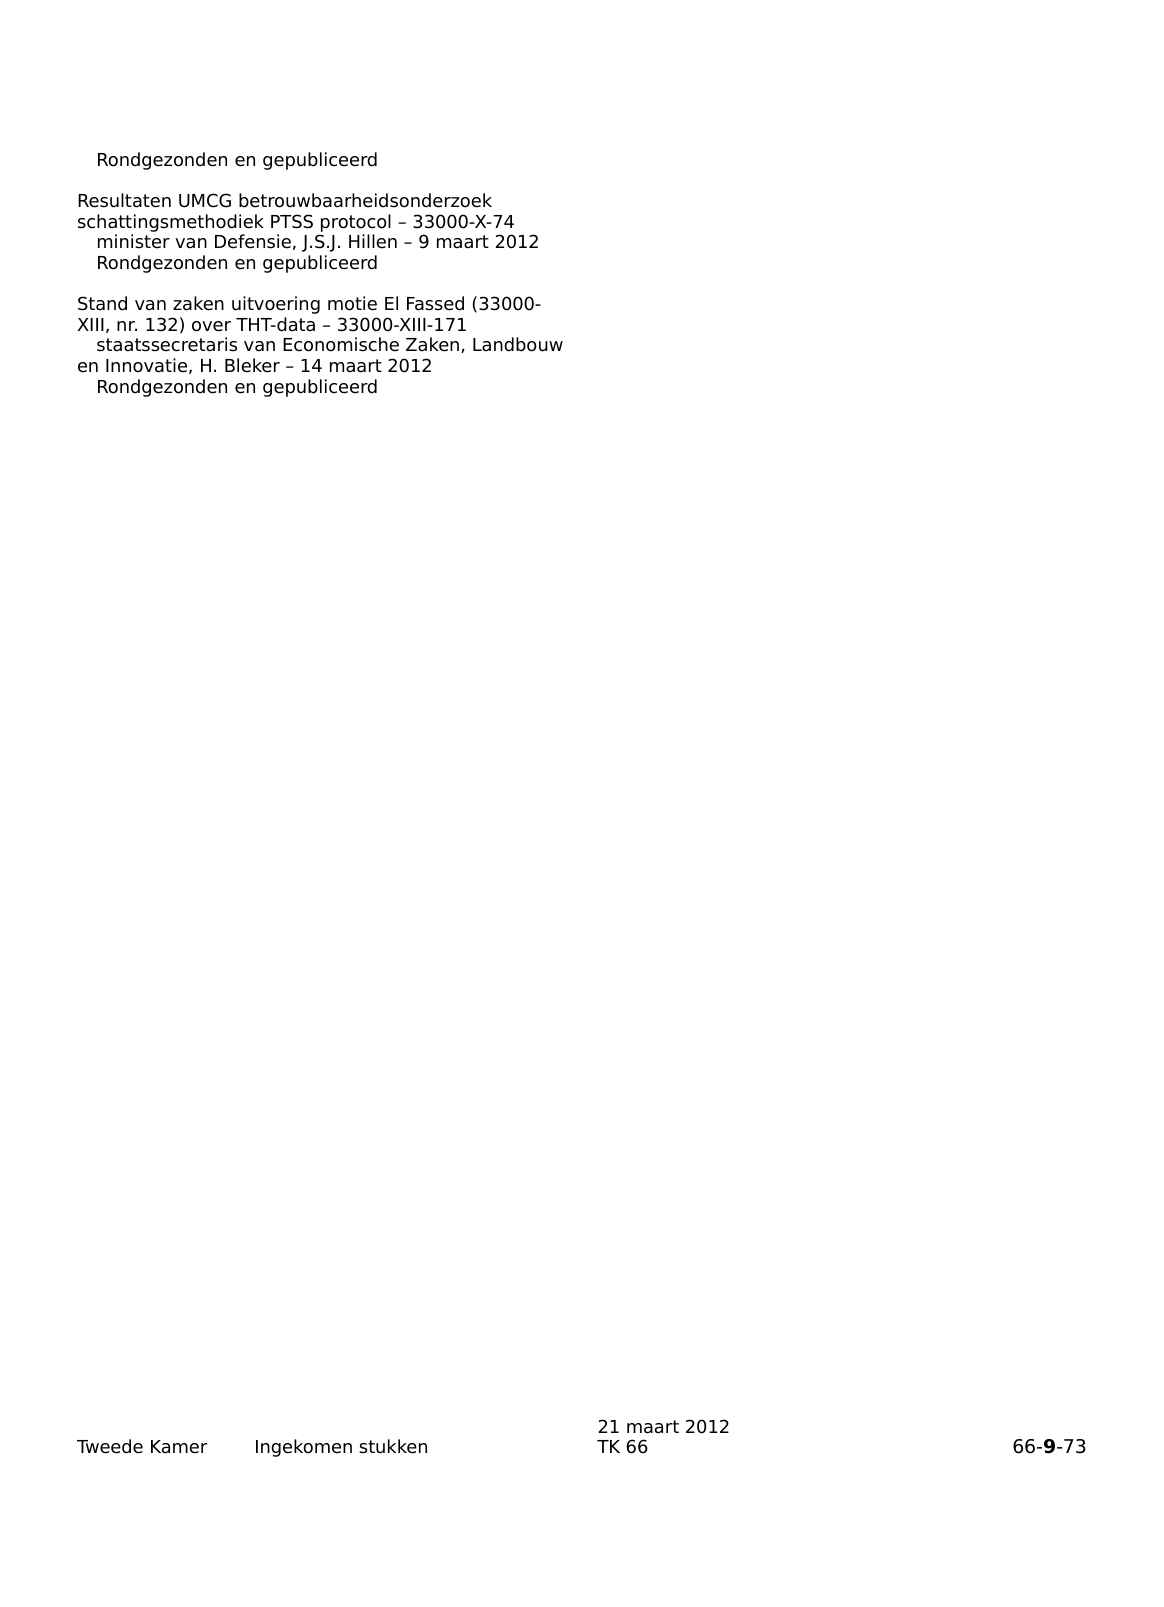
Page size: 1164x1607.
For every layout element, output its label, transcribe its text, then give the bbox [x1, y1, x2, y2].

text Resultaten UMCG betrouwbaarheidsonderzoek schattingsmethodiek PTSS protocol – 33000-X-74 [77, 191, 567, 232]
text Stand van zaken uitvoering motie El Fassed (33000-XIII, nr. 132) over THT-data – 33000-XIII-171 [77, 294, 567, 335]
text staatssecretaris van Economische Zaken, Landbouw en Innovatie, H. Bleker – 14 maart 2012 [77, 335, 567, 377]
text Rondgezonden en gepubliceerd [77, 253, 567, 274]
text Rondgezonden en gepubliceerd [77, 150, 567, 171]
text minister van Defensie, J.S.J. Hillen – 9 maart 2012 [77, 232, 567, 253]
text Rondgezonden en gepubliceerd [77, 377, 567, 397]
